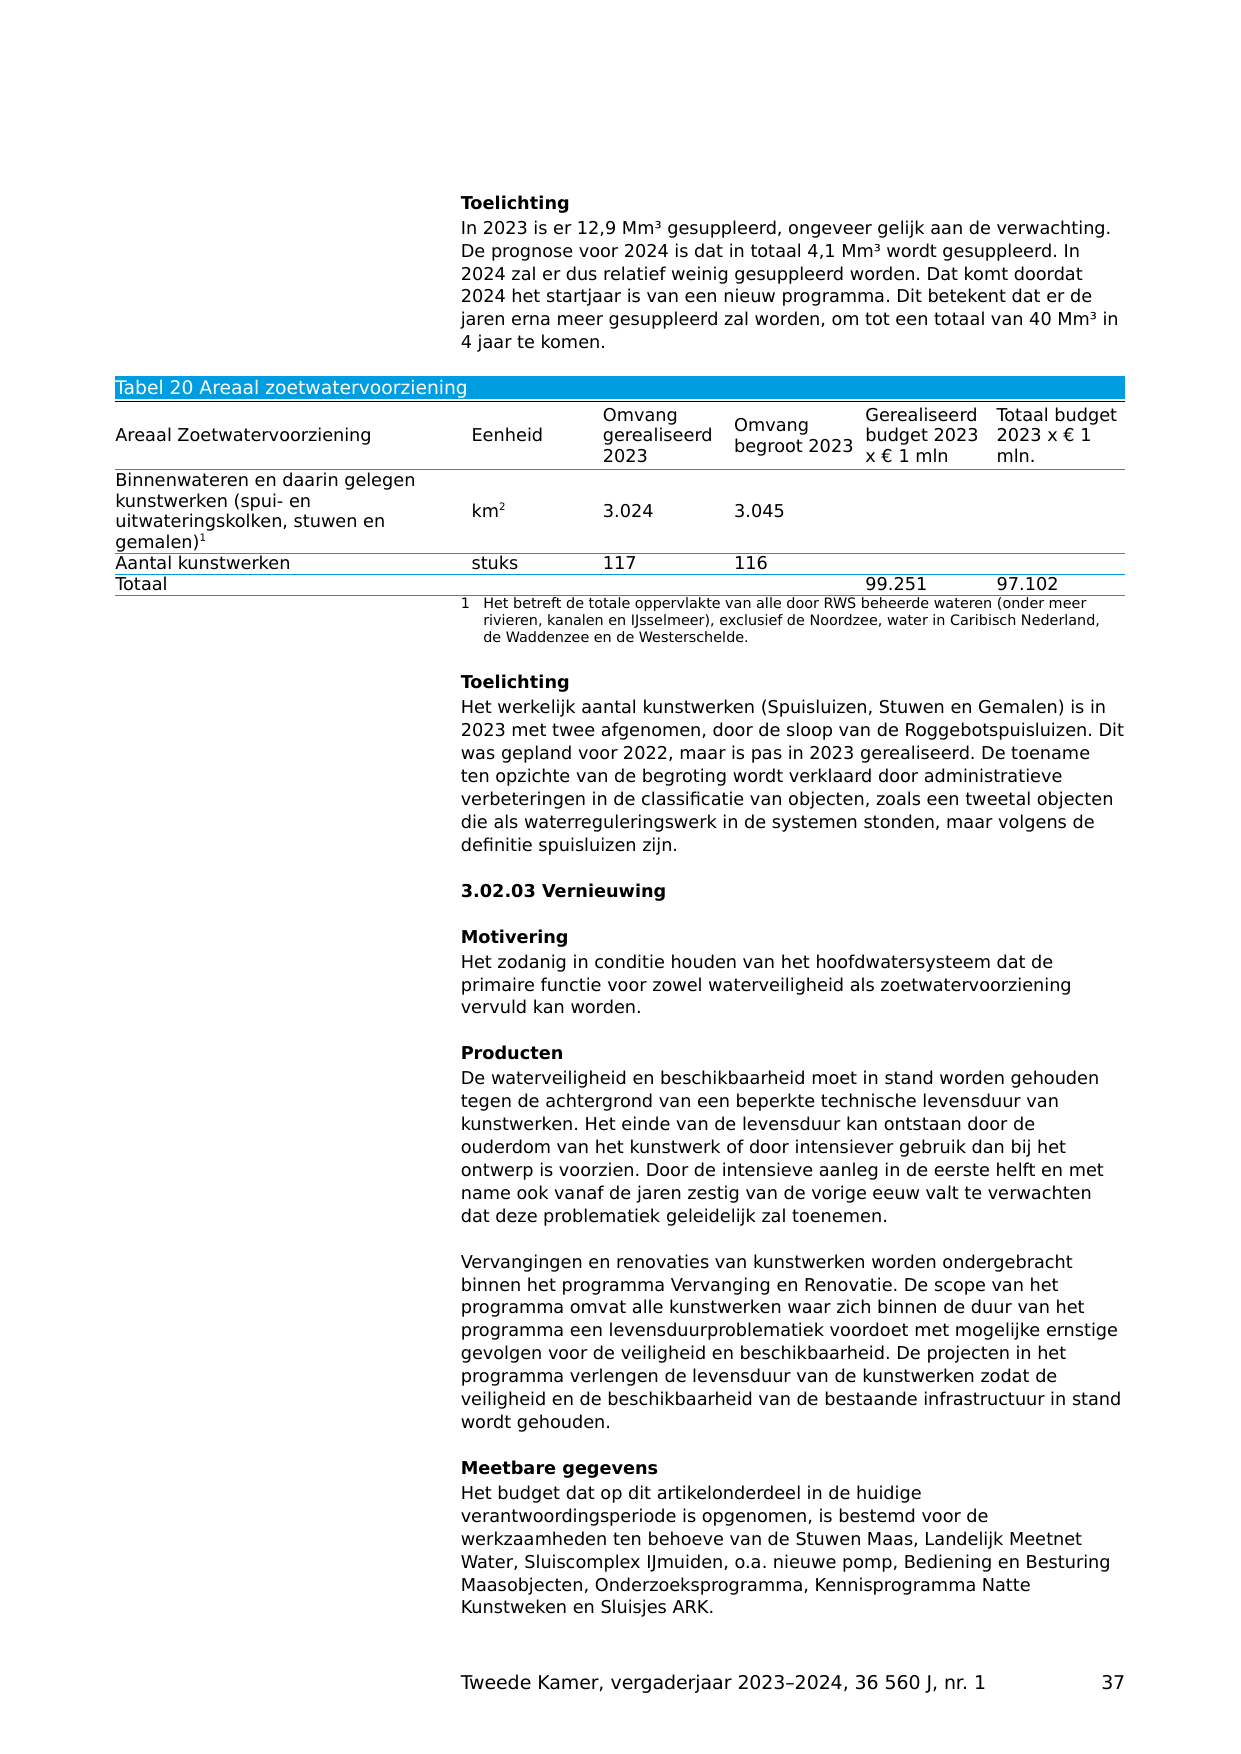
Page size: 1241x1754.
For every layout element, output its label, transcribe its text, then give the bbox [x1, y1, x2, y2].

table_cell Aantal kunstwerken [115, 554, 468, 573]
table_cell Omvang begroot 2023 [731, 402, 862, 469]
table_cell [994, 554, 1125, 573]
table_cell [731, 575, 862, 595]
table_cell [862, 554, 993, 573]
text Vervangingen en renovaties van kunstwerken worden ondergebracht binnen het programma Vervanging en Renovatie. De scope van het programma omvat alle kunstwerken waar zich binnen de duur van het programma een levensduurproblematiek voordoet met mogelijke ernstige gevolgen voor de veiligheid en beschikbaarheid. De projecten in het programma verlengen de levensduur van de kunstwerken zodat de veiligheid en de beschikbaarheid van de bestaande infrastructuur in stand wordt gehouden. [461, 1250, 1125, 1433]
table_cell 3.024 [600, 470, 731, 552]
text Toelichting [461, 191, 1125, 214]
text Toelichting [461, 671, 1125, 693]
table_cell 3.045 [731, 470, 862, 552]
table_cell stuks [469, 554, 600, 573]
table_cell 97.102 [994, 575, 1125, 595]
table_cell km2 [469, 470, 600, 552]
table_cell Areaal Zoetwatervoorziening [115, 402, 468, 469]
text Meetbare gegevens [461, 1456, 1125, 1479]
table_cell [994, 470, 1125, 552]
text Producten [461, 1041, 1125, 1064]
table_cell Totaal [115, 575, 468, 595]
table_cell 117 [600, 554, 731, 573]
table_cell Totaal budget 2023 x € 1 mln. [994, 402, 1125, 469]
text In 2023 is er 12,9 Mm³ gesuppleerd, ongeveer gelijk aan de verwachting. De prognose voor 2024 is dat in totaal 4,1 Mm³ wordt gesuppleerd. In 2024 zal er dus relatief weinig gesuppleerd worden. Dat komt doordat 2024 het startjaar is van een nieuw programma. Dit betekent dat er de jaren erna meer gesuppleerd zal worden, om tot een totaal van 40 Mm³ in 4 jaar te komen. [461, 216, 1125, 353]
table_cell [469, 575, 600, 595]
table_cell [862, 470, 993, 552]
text Het budget dat op dit artikelonderdeel in de huidige verantwoordingsperiode is opgenomen, is bestemd voor de werkzaamheden ten behoeve van de Stuwen Maas, Landelijk Meetnet Water, Sluiscomplex IJmuiden, o.a. nieuwe pomp, Bediening en Besturing Maasobjecten, Onderzoeksprogramma, Kennisprogramma Natte Kunstweken en Sluisjes ARK. [461, 1481, 1125, 1618]
text Motivering [461, 925, 1125, 948]
table_cell Gerealiseerd budget 2023 x € 1 mln [862, 402, 993, 469]
text Het werkelijk aantal kunstwerken (Spuisluizen, Stuwen en Gemalen) is in 2023 met twee afgenomen, door de sloop van de Roggebotspuisluizen. Dit was gepland voor 2022, maar is pas in 2023 gerealiseerd. De toename ten opzichte van de begroting wordt verklaard door administratieve verbeteringen in de classificatie van objecten, zoals een tweetal objecten die als waterreguleringswerk in de systemen stonden, maar volgens de definitie spuisluizen zijn. [461, 696, 1125, 856]
table_cell Omvang gerealiseerd 2023 [600, 402, 731, 469]
table_cell 116 [731, 554, 862, 573]
table_cell Binnenwateren en daarin gelegen kunstwerken (spui- en uitwateringskolken, stuwen en gemalen)1 [115, 470, 468, 552]
list Het betreft de totale oppervlakte van alle door RWS beheerde wateren (onder meer rivieren, kanalen en IJsselmeer), exclusief de Noordzee, water in Caribisch Nederland, de Waddenzee en de Westerschelde. [461, 596, 1125, 646]
table_cell [600, 575, 731, 595]
table_cell Eenheid [469, 402, 600, 469]
text 3.02.03 Vernieuwing [461, 879, 1125, 902]
table_cell 99.251 [862, 575, 993, 595]
text De waterveiligheid en beschikbaarheid moet in stand worden gehouden tegen de achtergrond van een beperkte technische levensduur van kunstwerken. Het einde van de levensduur kan ontstaan door de ouderdom van het kunstwerk of door intensiever gebruik dan bij het ontwerp is voorzien. Door de intensieve aanleg in de eerste helft en met name ook vanaf de jaren zestig van de vorige eeuw valt te verwachten dat deze problematiek geleidelijk zal toenemen. [461, 1066, 1125, 1227]
text Het zodanig in conditie houden van het hoofdwatersysteem dat de primaire functie voor zowel waterveiligheid als zoetwatervoorziening vervuld kan worden. [461, 950, 1125, 1018]
